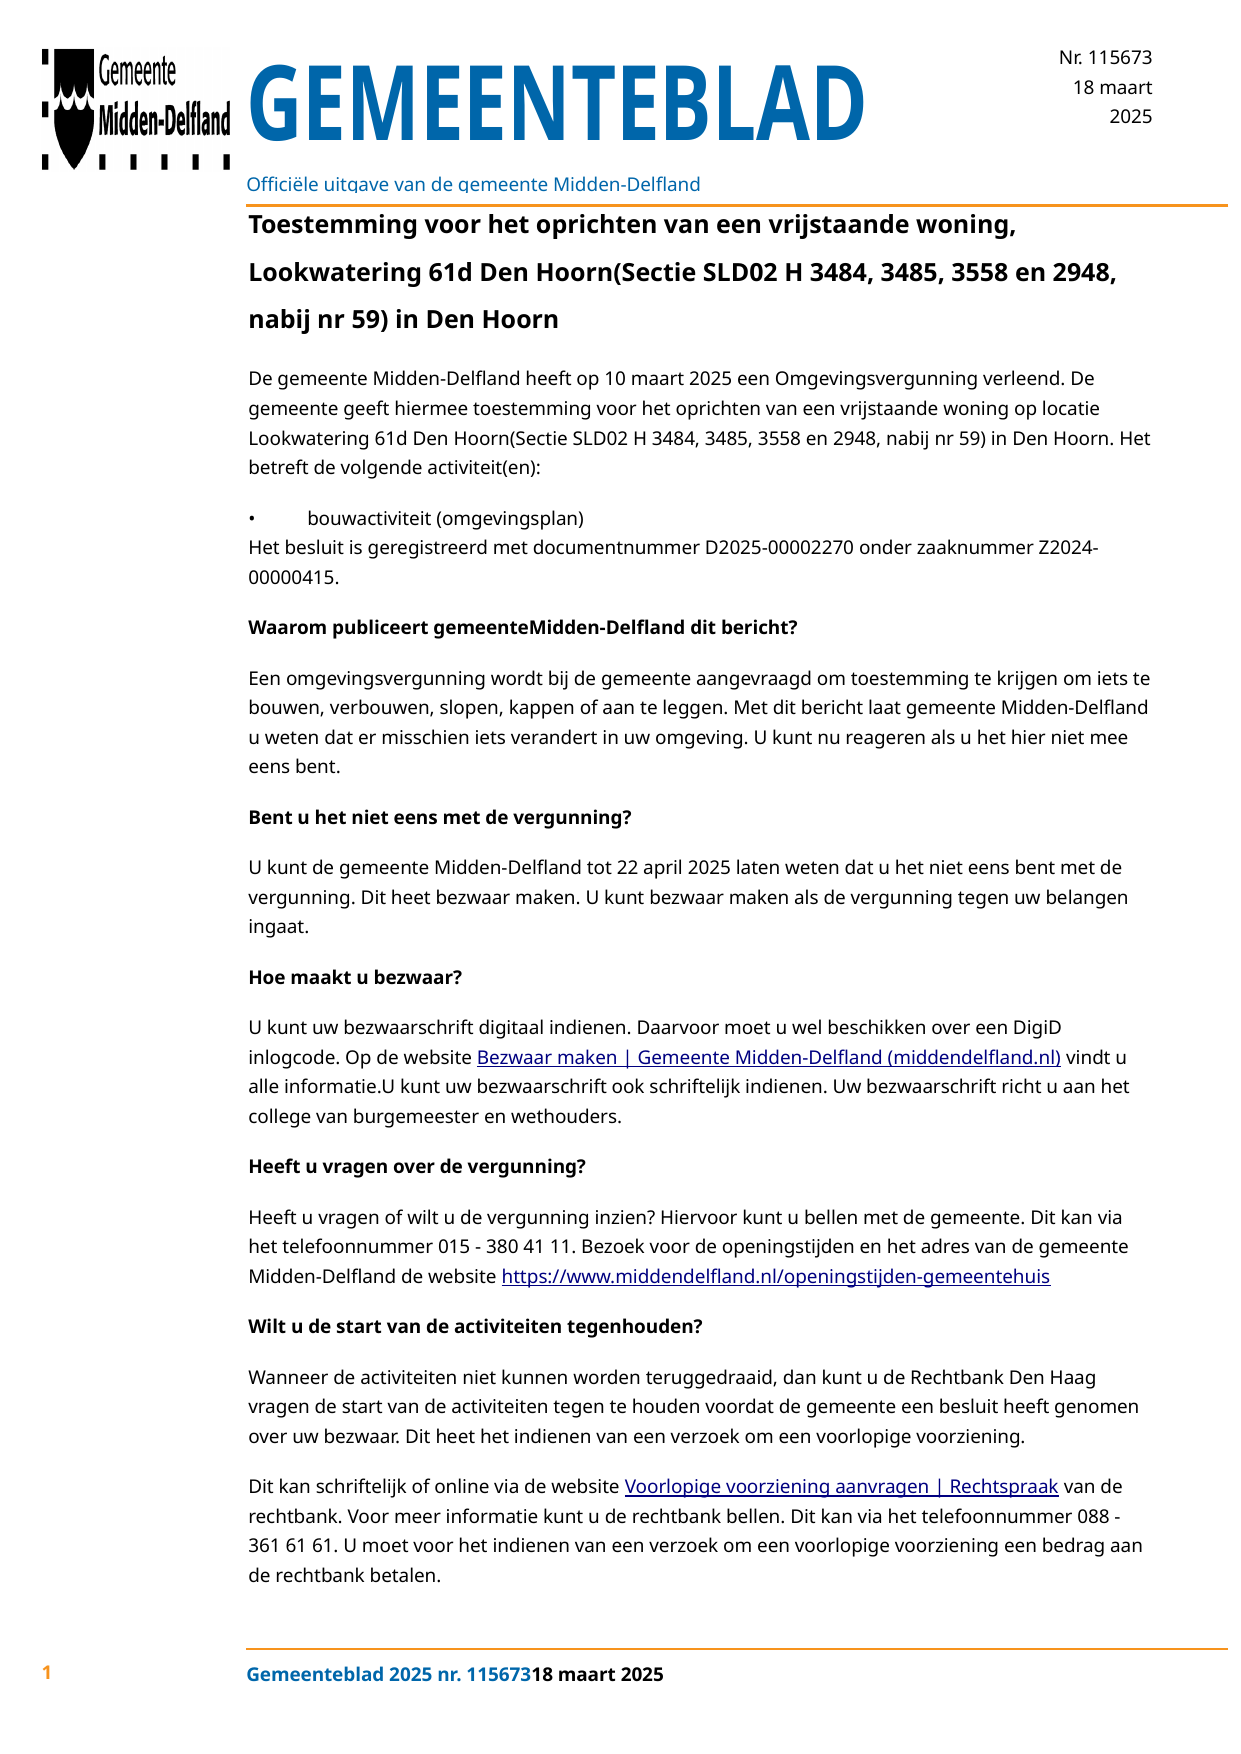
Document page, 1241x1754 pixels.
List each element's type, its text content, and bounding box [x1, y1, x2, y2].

text Een omgevingsvergunning wordt bij de gemeente aangevraagd om toestemming te krijgen om iets te bouwen, verbouwen, slopen, kappen of aan te leggen. Met dit bericht laat gemeente Midden-Delfland u weten dat er misschien iets verandert in uw omgeving. U kunt nu reageren als u het hier niet mee eens bent. [248, 665, 1152, 779]
text Waarom publiceert gemeenteMidden-Delfland dit bericht? [248, 614, 1152, 640]
text Wanneer de activiteiten niet kunnen worden teruggedraaid, dan kunt u de Rechtbank Den Haag vragen de start van de activiteiten tegen te houden voordat de gemeente een besluit heeft genomen over uw bezwaar. Dit heet het indienen van een verzoek om een voorlopige voorziening. [248, 1364, 1152, 1449]
text Het besluit is geregistreerd met documentnummer D2025-00002270 onder zaaknummer Z2024-00000415. [248, 534, 1152, 589]
text U kunt de gemeente Midden-Delfland tot 22 april 2025 laten weten dat u het niet eens bent met de vergunning. Dit heet bezwaar maken. U kunt bezwaar maken als de vergunning tegen uw belangen ingaat. [248, 854, 1152, 939]
text Bent u het niet eens met de vergunning? [248, 804, 1152, 829]
text Toestemming voor het oprichten van een vrijstaande woning, Lookwatering 61d Den Hoorn(Sectie SLD02 H 3484, 3485, 3558 en 2948, nabij nr 59) in Den Hoorn [248, 207, 1152, 336]
text Wilt u de start van de activiteiten tegenhouden? [248, 1313, 1152, 1339]
text Dit kan schriftelijk of online via de website Voorlopige voorziening aanvragen | Rechtspraak van de rechtbank. Voor meer informatie kunt u de rechtbank bellen. Dit kan via het telefoonnummer 088 - 361 61 61. U moet voor het indienen van een verzoek om een voorlopige voorziening een bedrag aan de rechtbank betalen. [248, 1473, 1152, 1588]
list bouwactiviteit (omgevingsplan) [248, 505, 1152, 530]
text U kunt uw bezwaarschrift digitaal indienen. Daarvoor moet u wel beschikken over een DigiD inlogcode. Op de website Bezwaar maken | Gemeente Midden-Delfland (middendelfland.nl) vindt u alle informatie.U kunt uw bezwaarschrift ook schriftelijk indienen. Uw bezwaarschrift richt u aan het college van burgemeester en wethouders. [248, 1014, 1152, 1129]
text De gemeente Midden-Delfland heeft op 10 maart 2025 een Omgevingsvergunning verleend. De gemeente geeft hiermee toestemming voor het oprichten van een vrijstaande woning op locatie Lookwatering 61d Den Hoorn(Sectie SLD02 H 3484, 3485, 3558 en 2948, nabij nr 59) in Den Hoorn. Het betreft de volgende activiteit(en): [248, 366, 1152, 480]
picture [41, 47, 231, 172]
text Heeft u vragen of wilt u de vergunning inzien? Hiervoor kunt u bellen met de gemeente. Dit kan via het telefoonnummer 015 - 380 41 11. Bezoek voor de openingstijden en het adres van de gemeente Midden-Delfland de website https://www.middendelfland.nl/openingstijden-gemeentehuis [248, 1204, 1152, 1289]
text Heeft u vragen over de vergunning? [248, 1153, 1152, 1179]
text Hoe maakt u bezwaar? [248, 964, 1152, 989]
